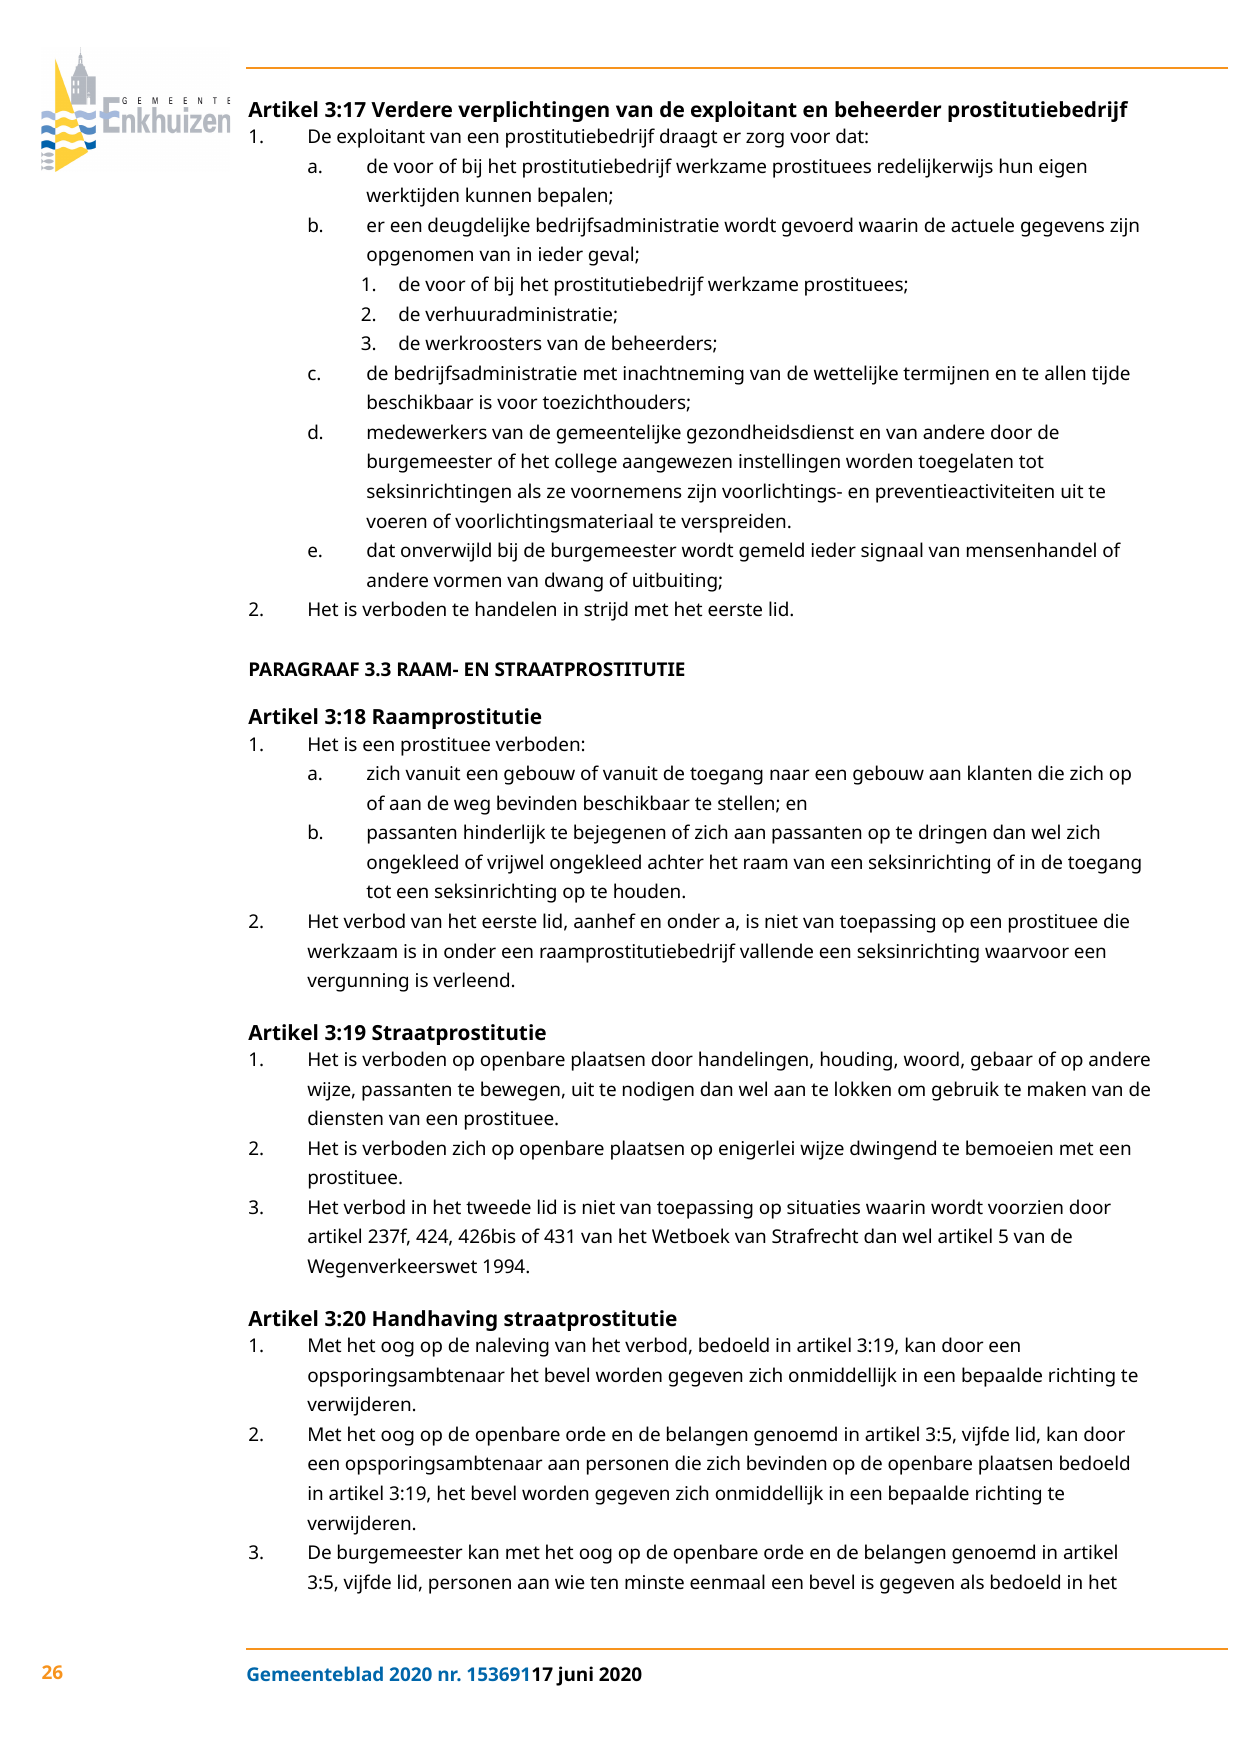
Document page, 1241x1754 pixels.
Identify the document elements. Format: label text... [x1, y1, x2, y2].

list zich vanuit een gebouw of vanuit de toegang naar een gebouw aan klanten die zich op of aan de weg bevinden beschikbaar te stellen; en [307, 760, 1152, 816]
list medewerkers van de gemeentelijke gezondheidsdienst en van andere door de burgemeester of het college aangewezen instellingen worden toegelaten tot seksinrichtingen als ze voornemens zijn voorlichtings- en preventieactiviteiten uit te voeren of voorlichtingsmateriaal te verspreiden. [307, 419, 1152, 533]
list Met het oog op de openbare orde en de belangen genoemd in artikel 3:5, vijfde lid, kan door een opsporingsambtenaar aan personen die zich bevinden op de openbare plaatsen bedoeld in artikel 3:19, het bevel worden gegeven zich onmiddellijk in een bepaalde richting te verwijderen. [248, 1421, 1152, 1535]
text Artikel 3:18 Raamprostitutie [248, 702, 1152, 731]
list Het is verboden zich op openbare plaatsen op enigerlei wijze dwingend te bemoeien met een prostituee. [248, 1135, 1152, 1190]
list Met het oog op de naleving van het verbod, bedoeld in artikel 3:19, kan door een opsporingsambtenaar het bevel worden gegeven zich onmiddellijk in een bepaalde richting te verwijderen. [248, 1332, 1152, 1417]
list dat onverwijld bij de burgemeester wordt gemeld ieder signaal van mensenhandel of andere vormen van dwang of uitbuiting; [307, 537, 1152, 593]
text Artikel 3:17 Verdere verplichtingen van de exploitant en beheerder prostitutiebedrijf [248, 95, 1152, 123]
list De exploitant van een prostitutiebedrijf draagt er zorg voor dat: [248, 123, 1152, 149]
text Artikel 3:20 Handhaving straatprostitutie [248, 1304, 1152, 1332]
list Het is verboden op openbare plaatsen door handelingen, houding, woord, gebaar of op andere wijze, passanten te bewegen, uit te nodigen dan wel aan te lokken om gebruik te maken van de diensten van een prostituee. [248, 1046, 1152, 1131]
list er een deugdelijke bedrijfsadministratie wordt gevoerd waarin de actuele gegevens zijn opgenomen van in ieder geval; [307, 212, 1152, 267]
list de bedrijfsadministratie met inachtneming van de wettelijke termijnen en te allen tijde beschikbaar is voor toezichthouders; [307, 360, 1152, 415]
list Het is verboden te handelen in strijd met het eerste lid. [248, 597, 1152, 622]
list de werkroosters van de beheerders; [361, 330, 1152, 356]
list de verhuuradministratie; [361, 301, 1152, 326]
list Het verbod in het tweede lid is niet van toepassing op situaties waarin wordt voorzien door artikel 237f, 424, 426bis of 431 van het Wetboek van Strafrecht dan wel artikel 5 van de Wegenverkeerswet 1994. [248, 1194, 1152, 1279]
list Het is een prostituee verboden: [248, 731, 1152, 756]
list De burgemeester kan met het oog op de openbare orde en de belangen genoemd in artikel 3:5, vijfde lid, personen aan wie ten minste eenmaal een bevel is gegeven als bedoeld in het [248, 1539, 1152, 1594]
list de voor of bij het prostitutiebedrijf werkzame prostituees redelijkerwijs hun eigen werktijden kunnen bepalen; [307, 153, 1152, 208]
list passanten hinderlijk te bejegenen of zich aan passanten op te dringen dan wel zich ongekleed of vrijwel ongekleed achter het raam van een seksinrichting of in de toegang tot een seksinrichting op te houden. [307, 819, 1152, 904]
text Artikel 3:19 Straatprostitutie [248, 1018, 1152, 1046]
text PARAGRAAF 3.3 RAAM- EN STRAATPROSTITUTIE [248, 656, 1152, 681]
picture [41, 47, 231, 172]
list Het verbod van het eerste lid, aanhef en onder a, is niet van toepassing op een prostituee die werkzaam is in onder een raamprostitutiebedrijf vallende een seksinrichting waarvoor een vergunning is verleend. [248, 908, 1152, 993]
list de voor of bij het prostitutiebedrijf werkzame prostituees; [361, 271, 1152, 297]
